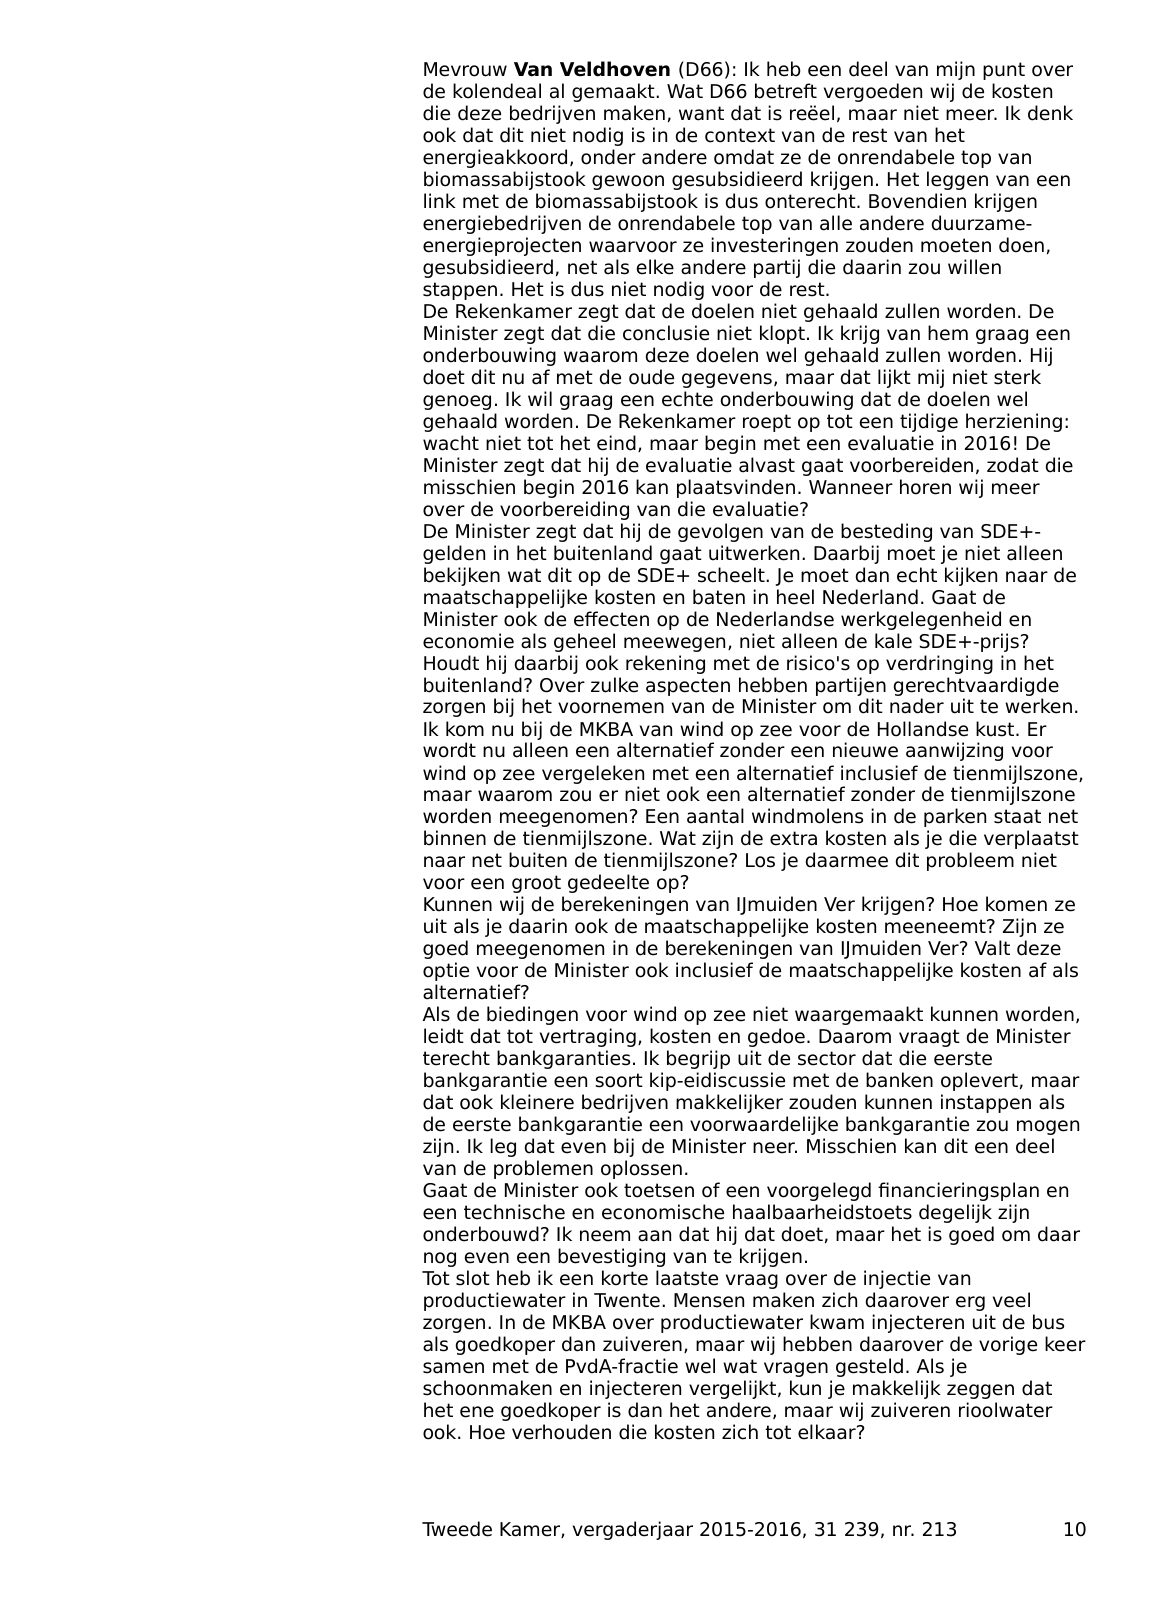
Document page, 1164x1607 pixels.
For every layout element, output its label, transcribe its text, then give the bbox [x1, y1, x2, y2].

text De Minister zegt dat hij de gevolgen van de besteding van SDE+-gelden in het buitenland gaat uitwerken. Daarbij moet je niet alleen bekijken wat dit op de SDE+ scheelt. Je moet dan echt kijken naar de maatschappelijke kosten en baten in heel Nederland. Gaat de Minister ook de effecten op de Nederlandse werkgelegenheid en economie als geheel meewegen, niet alleen de kale SDE+-prijs? Houdt hij daarbij ook rekening met de risico's op verdringing in het buitenland? Over zulke aspecten hebben partijen gerechtvaardigde zorgen bij het voornemen van de Minister om dit nader uit te werken. [422, 521, 1087, 718]
text De Rekenkamer zegt dat de doelen niet gehaald zullen worden. De Minister zegt dat die conclusie niet klopt. Ik krijg van hem graag een onderbouwing waarom deze doelen wel gehaald zullen worden. Hij doet dit nu af met de oude gegevens, maar dat lijkt mij niet sterk genoeg. Ik wil graag een echte onderbouwing dat de doelen wel gehaald worden. De Rekenkamer roept op tot een tijdige herziening: wacht niet tot het eind, maar begin met een evaluatie in 2016! De Minister zegt dat hij de evaluatie alvast gaat voorbereiden, zodat die misschien begin 2016 kan plaatsvinden. Wanneer horen wij meer over de voorbereiding van die evaluatie? [422, 301, 1087, 521]
text Kunnen wij de berekeningen van IJmuiden Ver krijgen? Hoe komen ze uit als je daarin ook de maatschappelijke kosten meeneemt? Zijn ze goed meegenomen in de berekeningen van IJmuiden Ver? Valt deze optie voor de Minister ook inclusief de maatschappelijke kosten af als alternatief? [422, 894, 1087, 1004]
text Mevrouw Van Veldhoven (D66): Ik heb een deel van mijn punt over de kolendeal al gemaakt. Wat D66 betreft vergoeden wij de kosten die deze bedrijven maken, want dat is reëel, maar niet meer. Ik denk ook dat dit niet nodig is in de context van de rest van het energieakkoord, onder andere omdat ze de onrendabele top van biomassabijstook gewoon gesubsidieerd krijgen. Het leggen van een link met de biomassabijstook is dus onterecht. Bovendien krijgen energiebedrijven de onrendabele top van alle andere duurzame-energieprojecten waarvoor ze investeringen zouden moeten doen, gesubsidieerd, net als elke andere partij die daarin zou willen stappen. Het is dus niet nodig voor de rest. [422, 59, 1087, 301]
text Als de biedingen voor wind op zee niet waargemaakt kunnen worden, leidt dat tot vertraging, kosten en gedoe. Daarom vraagt de Minister terecht bankgaranties. Ik begrijp uit de sector dat die eerste bankgarantie een soort kip-eidiscussie met de banken oplevert, maar dat ook kleinere bedrijven makkelijker zouden kunnen instappen als de eerste bankgarantie een voorwaardelijke bankgarantie zou mogen zijn. Ik leg dat even bij de Minister neer. Misschien kan dit een deel van de problemen oplossen. [422, 1004, 1087, 1180]
text Gaat de Minister ook toetsen of een voorgelegd financieringsplan en een technische en economische haalbaarheidstoets degelijk zijn onderbouwd? Ik neem aan dat hij dat doet, maar het is goed om daar nog even een bevestiging van te krijgen. [422, 1180, 1087, 1268]
text Tot slot heb ik een korte laatste vraag over de injectie van productiewater in Twente. Mensen maken zich daarover erg veel zorgen. In de MKBA over productiewater kwam injecteren uit de bus als goedkoper dan zuiveren, maar wij hebben daarover de vorige keer samen met de PvdA-fractie wel wat vragen gesteld. Als je schoonmaken en injecteren vergelijkt, kun je makkelijk zeggen dat het ene goedkoper is dan het andere, maar wij zuiveren rioolwater ook. Hoe verhouden die kosten zich tot elkaar? [422, 1268, 1087, 1444]
text Ik kom nu bij de MKBA van wind op zee voor de Hollandse kust. Er wordt nu alleen een alternatief zonder een nieuwe aanwijzing voor wind op zee vergeleken met een alternatief inclusief de tienmijlszone, maar waarom zou er niet ook een alternatief zonder de tienmijlszone worden meegenomen? Een aantal windmolens in de parken staat net binnen de tienmijlszone. Wat zijn de extra kosten als je die verplaatst naar net buiten de tienmijlszone? Los je daarmee dit probleem niet voor een groot gedeelte op? [422, 718, 1087, 894]
